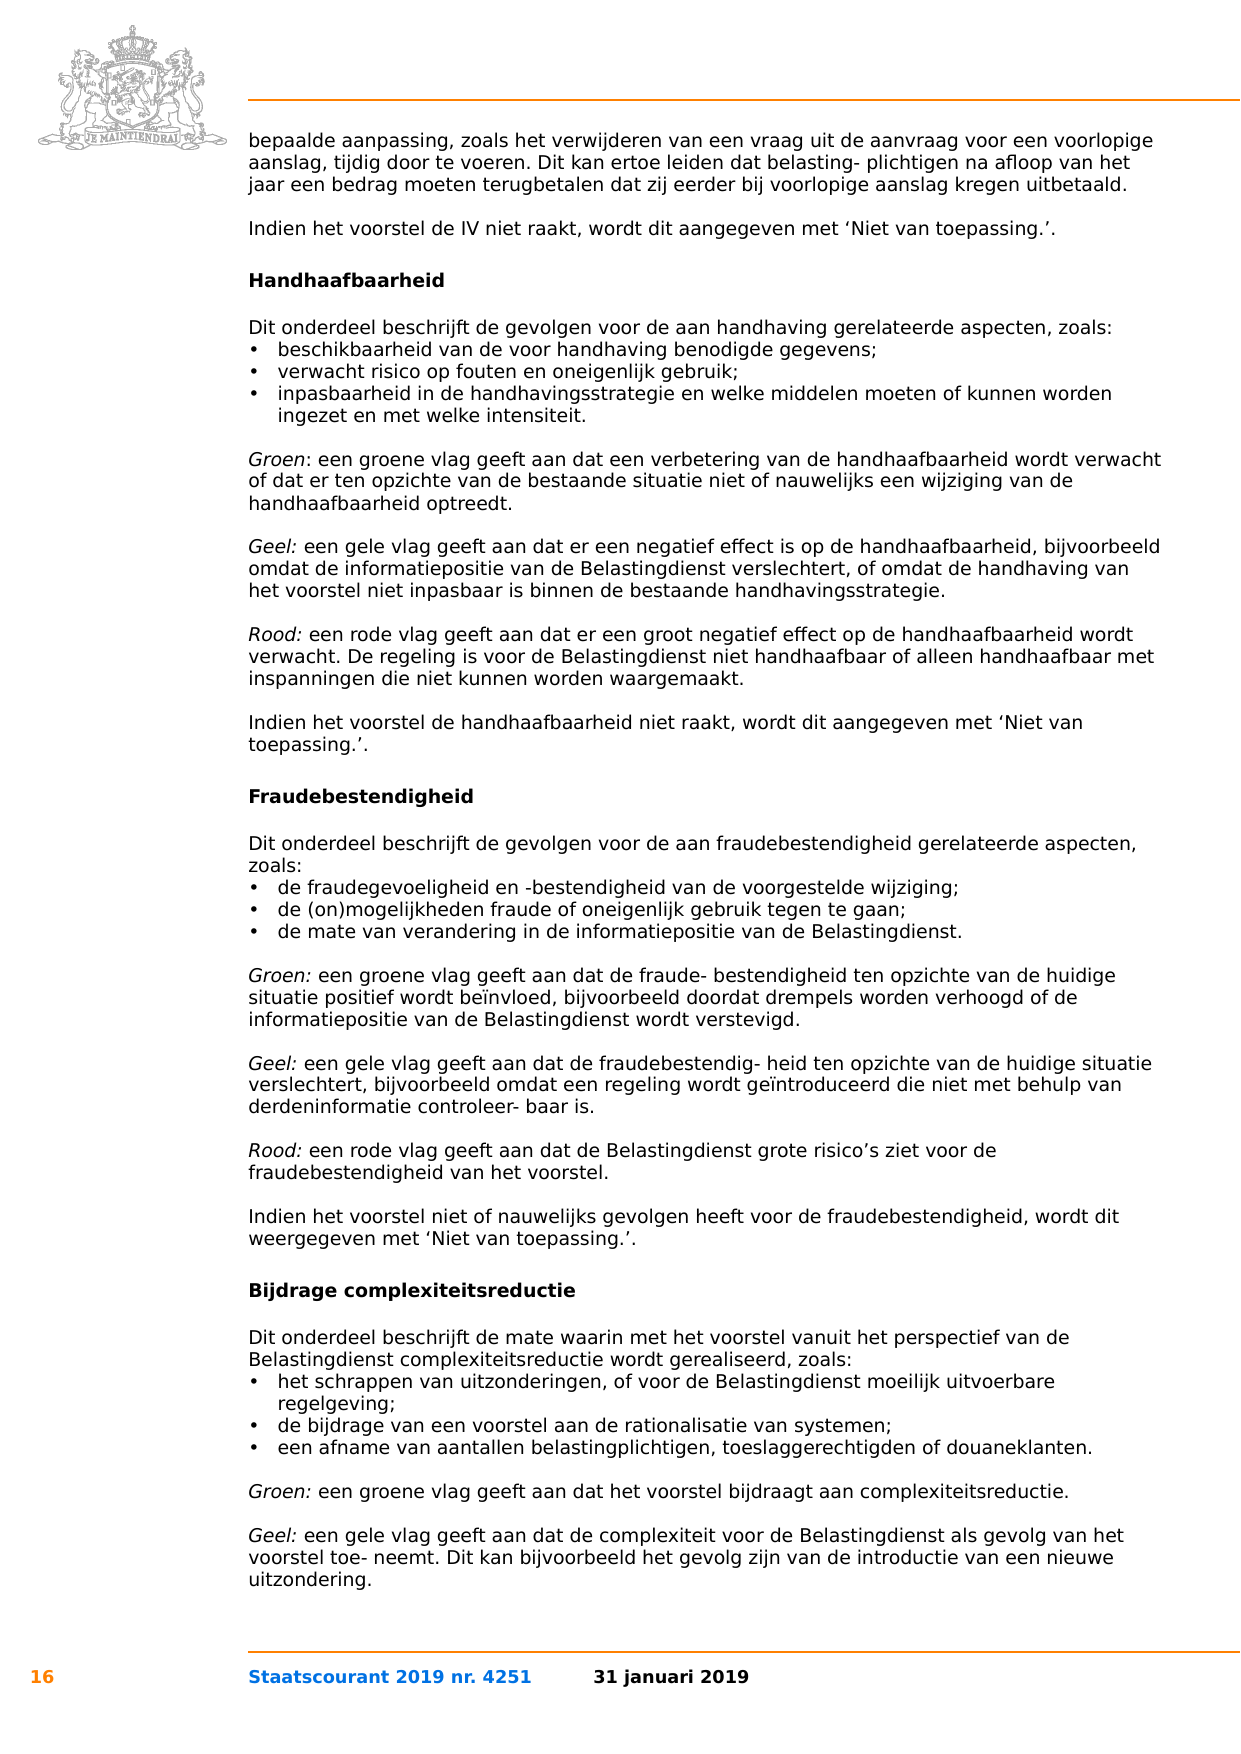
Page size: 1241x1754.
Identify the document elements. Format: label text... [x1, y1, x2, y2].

text • de fraudegevoeligheid en -bestendigheid van de voorgestelde wijziging; [248, 877, 1163, 899]
subtitle Fraudebestendigheid [248, 786, 1163, 808]
picture [38, 25, 227, 150]
text • het schrappen van uitzonderingen, of voor de Belastingdienst moeilijk uitvoerbare regelgeving; [248, 1371, 1163, 1415]
subtitle Handhaafbaarheid [248, 270, 1163, 292]
text Dit onderdeel beschrijft de mate waarin met het voorstel vanuit het perspectief van de Belastingdienst complexiteitsreductie wordt gerealiseerd, zoals: [248, 1327, 1163, 1371]
text • de (on)mogelijkheden fraude of oneigenlijk gebruik tegen te gaan; [248, 899, 1163, 921]
text • een afname van aantallen belastingplichtigen, toeslaggerechtigden of douaneklanten. [248, 1437, 1163, 1459]
text • verwacht risico op fouten en oneigenlijk gebruik; [248, 361, 1163, 383]
text bepaalde aanpassing, zoals het verwijderen van een vraag uit de aanvraag voor een voorlopige aanslag, tijdig door te voeren. Dit kan ertoe leiden dat belasting- plichtigen na afloop van het jaar een bedrag moeten terugbetalen dat zij eerder bij voorlopige aanslag kregen uitbetaald. [248, 130, 1163, 196]
text Geel: een gele vlag geeft aan dat er een negatief effect is op de handhaafbaarheid, bijvoorbeeld omdat de informatiepositie van de Belastingdienst verslechtert, of omdat de handhaving van het voorstel niet inpasbaar is binnen de bestaande handhavingsstrategie. [248, 536, 1163, 602]
text Groen: een groene vlag geeft aan dat het voorstel bijdraagt aan complexiteitsreductie. [248, 1481, 1163, 1503]
text Dit onderdeel beschrijft de gevolgen voor de aan fraudebestendigheid gerelateerde aspecten, zoals: [248, 833, 1163, 877]
text Rood: een rode vlag geeft aan dat de Belastingdienst grote risico’s ziet voor de fraudebestendigheid van het voorstel. [248, 1140, 1163, 1184]
text • beschikbaarheid van de voor handhaving benodigde gegevens; [248, 339, 1163, 361]
text Indien het voorstel de IV niet raakt, wordt dit aangegeven met ‘Niet van toepassing.’. [248, 218, 1163, 240]
text • inpasbaarheid in de handhavingsstrategie en welke middelen moeten of kunnen worden ingezet en met welke intensiteit. [248, 383, 1163, 427]
text Rood: een rode vlag geeft aan dat er een groot negatief effect op de handhaafbaarheid wordt verwacht. De regeling is voor de Belastingdienst niet handhaafbaar of alleen handhaafbaar met inspanningen die niet kunnen worden waargemaakt. [248, 624, 1163, 690]
text Dit onderdeel beschrijft de gevolgen voor de aan handhaving gerelateerde aspecten, zoals: [248, 317, 1163, 339]
text Geel: een gele vlag geeft aan dat de complexiteit voor de Belastingdienst als gevolg van het voorstel toe- neemt. Dit kan bijvoorbeeld het gevolg zijn van de introductie van een nieuwe uitzondering. [248, 1524, 1163, 1591]
text Groen: een groene vlag geeft aan dat een verbetering van de handhaafbaarheid wordt verwacht of dat er ten opzichte van de bestaande situatie niet of nauwelijks een wijziging van de handhaafbaarheid optreedt. [248, 448, 1163, 514]
text • de mate van verandering in de informatiepositie van de Belastingdienst. [248, 921, 1163, 943]
text Indien het voorstel niet of nauwelijks gevolgen heeft voor de fraudebestendigheid, wordt dit weergegeven met ‘Niet van toepassing.’. [248, 1206, 1163, 1250]
text Groen: een groene vlag geeft aan dat de fraude- bestendigheid ten opzichte van de huidige situatie positief wordt beïnvloed, bijvoorbeeld doordat drempels worden verhoogd of de informatiepositie van de Belastingdienst wordt verstevigd. [248, 964, 1163, 1031]
text Geel: een gele vlag geeft aan dat de fraudebestendig- heid ten opzichte van de huidige situatie verslechtert, bijvoorbeeld omdat een regeling wordt geïntroduceerd die niet met behulp van derdeninformatie controleer- baar is. [248, 1052, 1163, 1118]
text Indien het voorstel de handhaafbaarheid niet raakt, wordt dit aangegeven met ‘Niet van toepassing.’. [248, 712, 1163, 756]
text • de bijdrage van een voorstel aan de rationalisatie van systemen; [248, 1415, 1163, 1437]
subtitle Bijdrage complexiteitsreductie [248, 1280, 1163, 1302]
